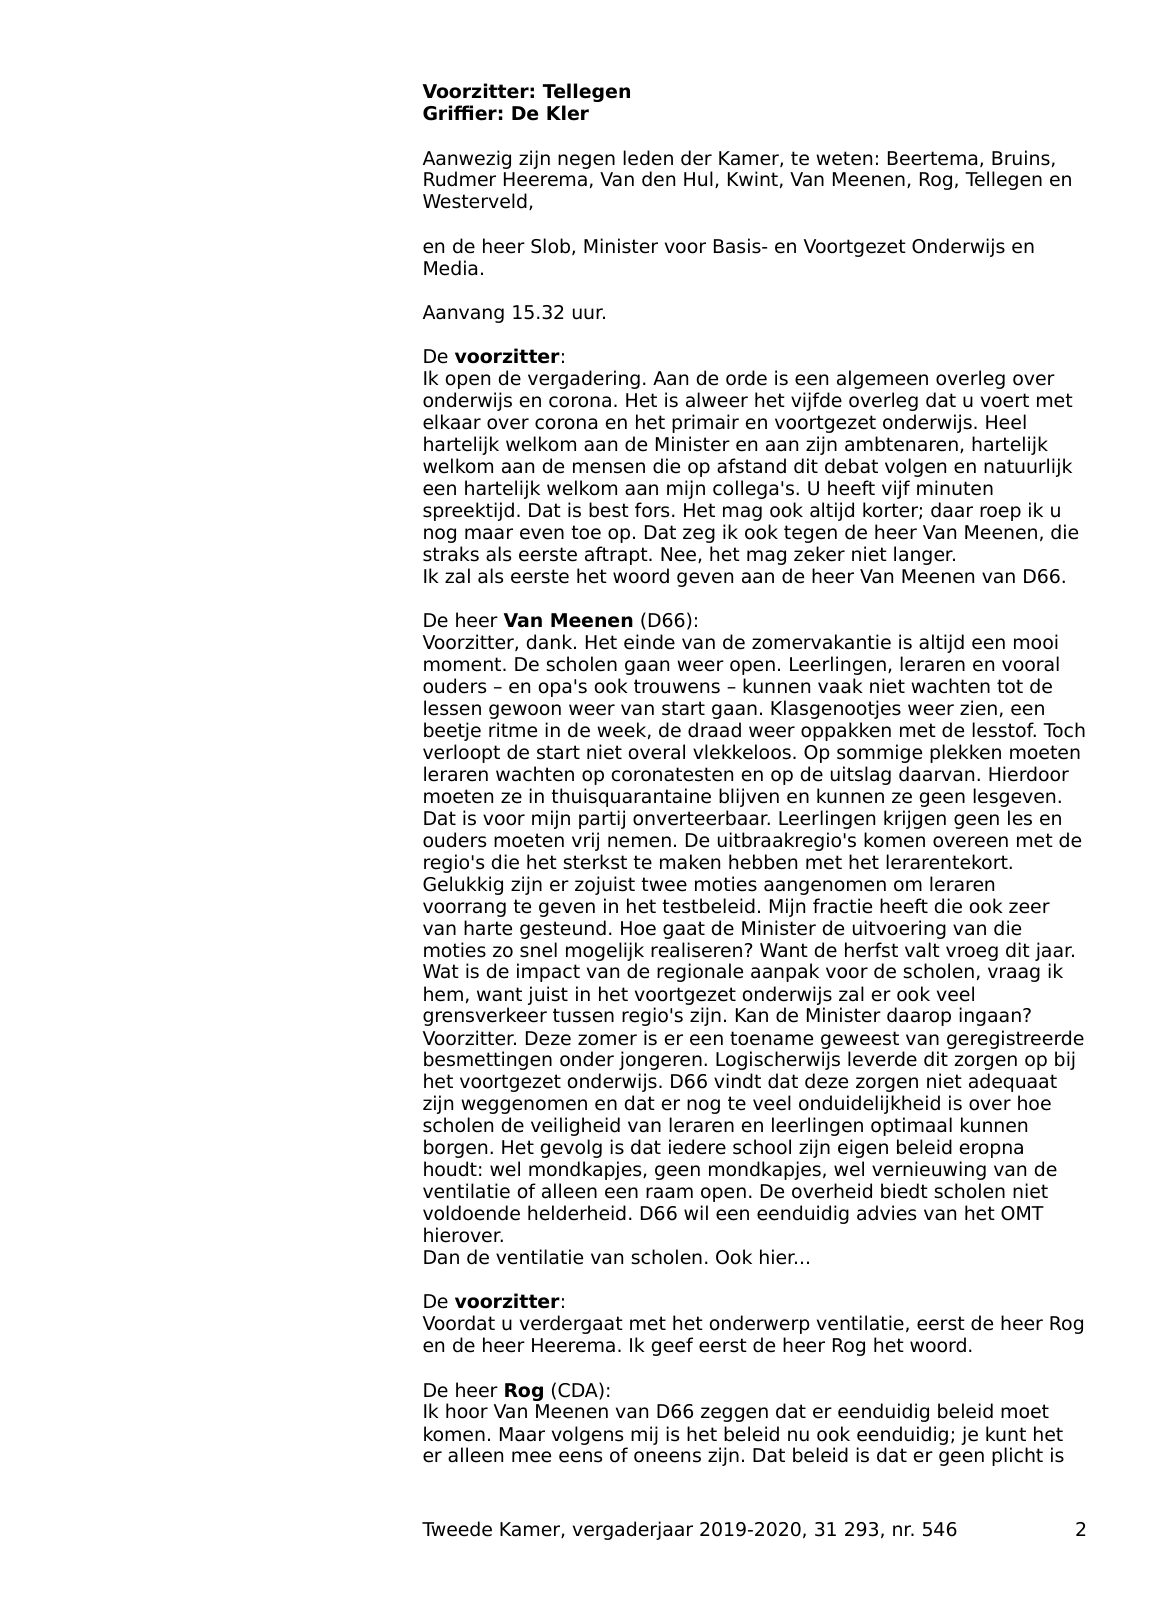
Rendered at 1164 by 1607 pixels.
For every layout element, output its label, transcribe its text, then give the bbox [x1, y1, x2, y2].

text Aanwezig zijn negen leden der Kamer, te weten: Beertema, Bruins, Rudmer Heerema, Van den Hul, Kwint, Van Meenen, Rog, Tellegen en Westerveld, [422, 147, 1087, 213]
text De heer Rog (CDA): [422, 1379, 1087, 1401]
text Voorzitter: Tellegen [422, 81, 1087, 103]
text Ik hoor Van Meenen van D66 zeggen dat er eenduidig beleid moet komen. Maar volgens mij is het beleid nu ook eenduidig; je kunt het er alleen mee eens of oneens zijn. Dat beleid is dat er geen plicht is [422, 1401, 1087, 1467]
text De voorzitter: [422, 346, 1087, 368]
text De heer Van Meenen (D66): [422, 610, 1087, 632]
text Voorzitter, dank. Het einde van de zomervakantie is altijd een mooi moment. De scholen gaan weer open. Leerlingen, leraren en vooral ouders – en opa's ook trouwens – kunnen vaak niet wachten tot de lessen gewoon weer van start gaan. Klasgenootjes weer zien, een beetje ritme in de week, de draad weer oppakken met de lesstof. Toch verloopt de start niet overal vlekkeloos. Op sommige plekken moeten leraren wachten op coronatesten en op de uitslag daarvan. Hierdoor moeten ze in thuisquarantaine blijven en kunnen ze geen lesgeven. Dat is voor mijn partij onverteerbaar. Leerlingen krijgen geen les en ouders moeten vrij nemen. De uitbraakregio's komen overeen met de regio's die het sterkst te maken hebben met het lerarentekort. Gelukkig zijn er zojuist twee moties aangenomen om leraren voorrang te geven in het testbeleid. Mijn fractie heeft die ook zeer van harte gesteund. Hoe gaat de Minister de uitvoering van die moties zo snel mogelijk realiseren? Want de herfst valt vroeg dit jaar. Wat is de impact van de regionale aanpak voor de scholen, vraag ik hem, want juist in het voortgezet onderwijs zal er ook veel grensverkeer tussen regio's zijn. Kan de Minister daarop ingaan? [422, 632, 1087, 1027]
text Aanvang 15.32 uur. [422, 302, 1087, 324]
text Voorzitter. Deze zomer is er een toename geweest van geregistreerde besmettingen onder jongeren. Logischerwijs leverde dit zorgen op bij het voortgezet onderwijs. D66 vindt dat deze zorgen niet adequaat zijn weggenomen en dat er nog te veel onduidelijkheid is over hoe scholen de veiligheid van leraren en leerlingen optimaal kunnen borgen. Het gevolg is dat iedere school zijn eigen beleid eropna houdt: wel mondkapjes, geen mondkapjes, wel vernieuwing van de ventilatie of alleen een raam open. De overheid biedt scholen niet voldoende helderheid. D66 wil een eenduidig advies van het OMT hierover. [422, 1027, 1087, 1247]
text Ik open de vergadering. Aan de orde is een algemeen overleg over onderwijs en corona. Het is alweer het vijfde overleg dat u voert met elkaar over corona en het primair en voortgezet onderwijs. Heel hartelijk welkom aan de Minister en aan zijn ambtenaren, hartelijk welkom aan de mensen die op afstand dit debat volgen en natuurlijk een hartelijk welkom aan mijn collega's. U heeft vijf minuten spreektijd. Dat is best fors. Het mag ook altijd korter; daar roep ik u nog maar even toe op. Dat zeg ik ook tegen de heer Van Meenen, die straks als eerste aftrapt. Nee, het mag zeker niet langer. [422, 368, 1087, 566]
text Ik zal als eerste het woord geven aan de heer Van Meenen van D66. [422, 566, 1087, 588]
text en de heer Slob, Minister voor Basis- en Voortgezet Onderwijs en Media. [422, 236, 1087, 279]
text De voorzitter: [422, 1291, 1087, 1313]
text Griffier: De Kler [422, 103, 1087, 125]
text Voordat u verdergaat met het onderwerp ventilatie, eerst de heer Rog en de heer Heerema. Ik geef eerst de heer Rog het woord. [422, 1313, 1087, 1357]
text Dan de ventilatie van scholen. Ook hier... [422, 1247, 1087, 1269]
